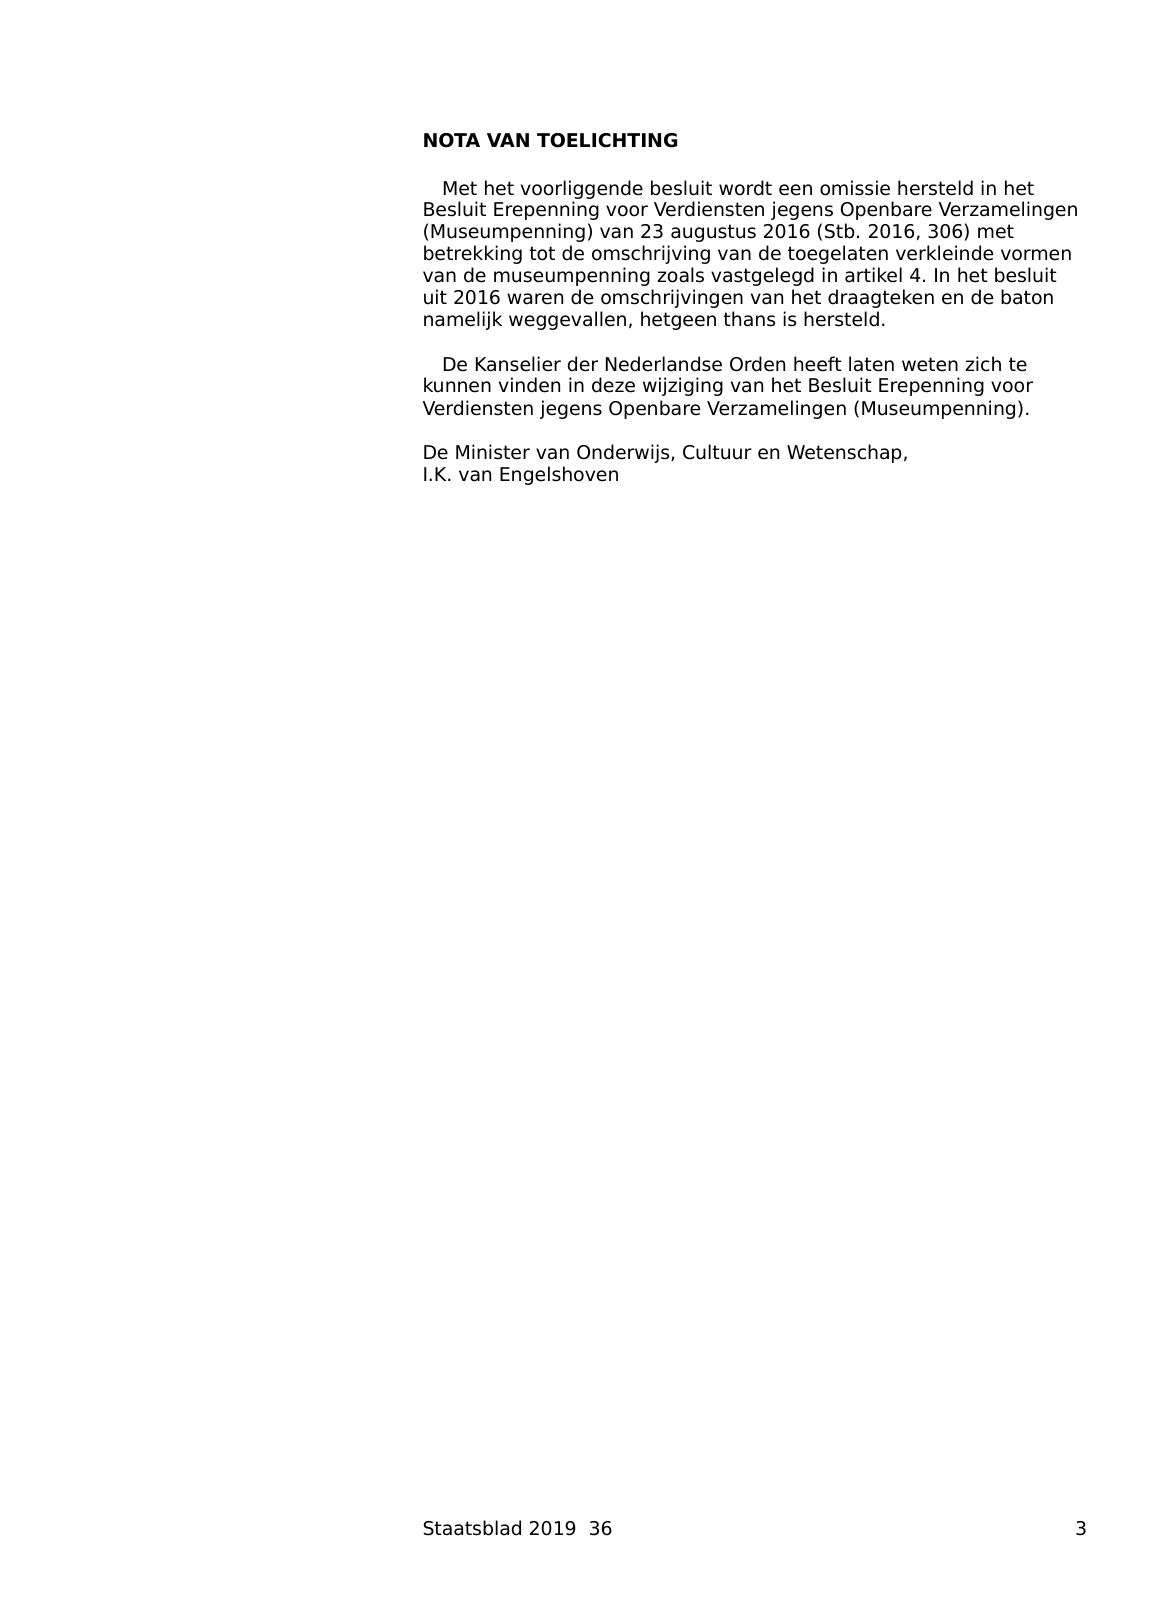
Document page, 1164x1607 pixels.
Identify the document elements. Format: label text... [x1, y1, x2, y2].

text De Minister van Onderwijs, Cultuur en Wetenschap, I.K. van Engelshoven [422, 442, 1087, 486]
text De Kanselier der Nederlandse Orden heeft laten weten zich te kunnen vinden in deze wijziging van het Besluit Erepenning voor Verdiensten jegens Openbare Verzamelingen (Museumpenning). [422, 353, 1087, 419]
subtitle NOTA VAN TOELICHTING [422, 130, 1087, 152]
text Met het voorliggende besluit wordt een omissie hersteld in het Besluit Erepenning voor Verdiensten jegens Openbare Verzamelingen (Museumpenning) van 23 augustus 2016 (Stb. 2016, 306) met betrekking tot de omschrijving van de toegelaten verkleinde vormen van de museumpenning zoals vastgelegd in artikel 4. In het besluit uit 2016 waren de omschrijvingen van het draagteken en de baton namelijk weggevallen, hetgeen thans is hersteld. [422, 177, 1087, 331]
